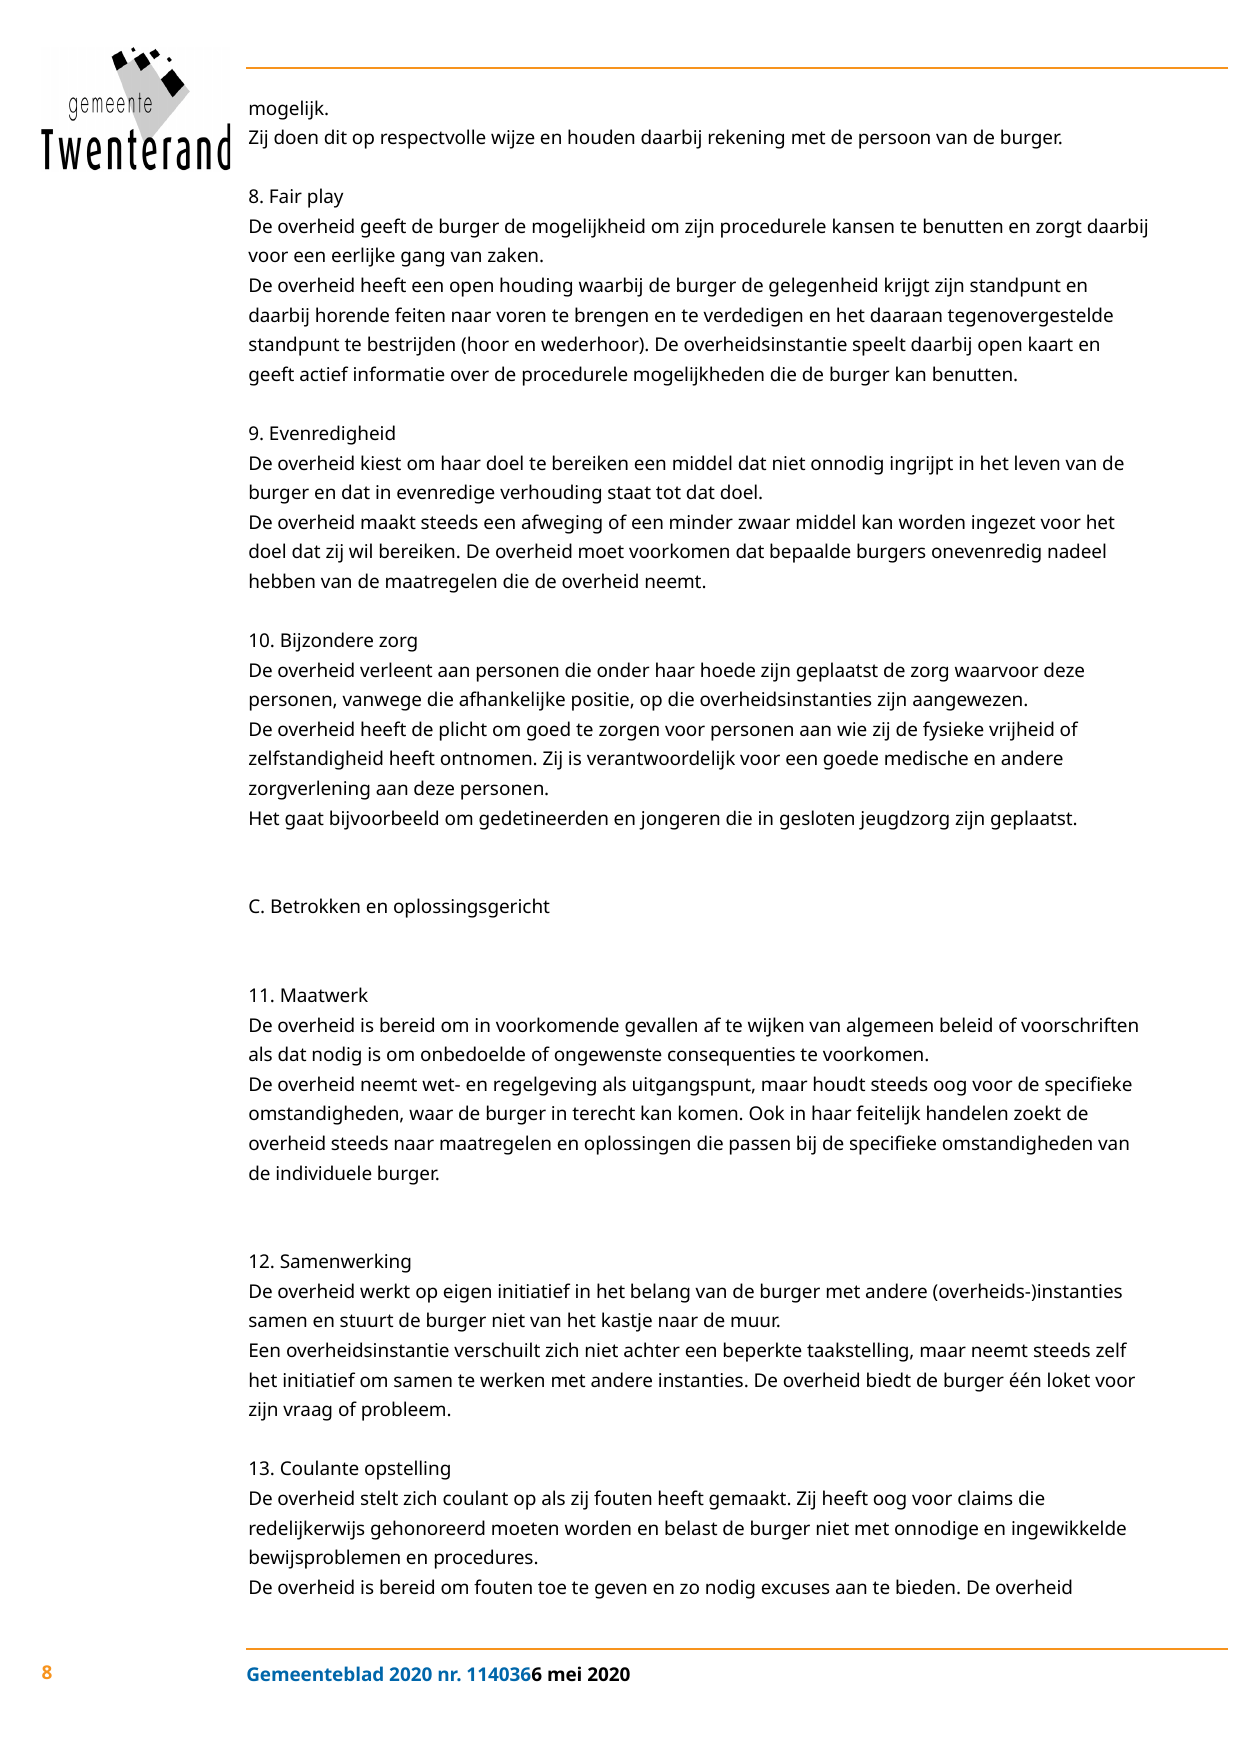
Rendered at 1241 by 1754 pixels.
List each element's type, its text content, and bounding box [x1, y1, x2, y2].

text mogelijk. [248, 95, 1152, 121]
picture [41, 47, 231, 172]
text De overheid stelt zich coulant op als zij fouten heeft gemaakt. Zij heeft oog voor claims die redelijkerwijs gehonoreerd moeten worden en belast de burger niet met onnodige en ingewikkelde bewijsproblemen en procedures. [248, 1485, 1152, 1570]
text De overheid geeft de burger de mogelijkheid om zijn procedurele kansen te benutten en zorgt daarbij voor een eerlijke gang van zaken. [248, 213, 1152, 268]
text 10. Bijzondere zorg [248, 627, 1152, 653]
text C. Betrokken en oplossingsgericht [248, 893, 1152, 919]
text De overheid is bereid om in voorkomende gevallen af te wijken van algemeen beleid of voorschriften als dat nodig is om onbedoelde of ongewenste consequenties te voorkomen. [248, 1012, 1152, 1067]
text De overheid verleent aan personen die onder haar hoede zijn geplaatst de zorg waarvoor deze personen, vanwege die afhankelijke positie, op die overheidsinstanties zijn aangewezen. [248, 657, 1152, 712]
text De overheid werkt op eigen initiatief in het belang van de burger met andere (overheids-)instanties samen en stuurt de burger niet van het kastje naar de muur. [248, 1278, 1152, 1333]
text De overheid maakt steeds een afweging of een minder zwaar middel kan worden ingezet voor het doel dat zij wil bereiken. De overheid moet voorkomen dat bepaalde burgers onevenredig nadeel hebben van de maatregelen die de overheid neemt. [248, 509, 1152, 594]
text De overheid heeft de plicht om goed te zorgen voor personen aan wie zij de fysieke vrijheid of zelfstandigheid heeft ontnomen. Zij is verantwoordelijk voor een goede medische en andere zorgverlening aan deze personen. [248, 716, 1152, 801]
text Zij doen dit op respectvolle wijze en houden daarbij rekening met de persoon van de burger. [248, 124, 1152, 150]
text De overheid neemt wet- en regelgeving als uitgangspunt, maar houdt steeds oog voor de specifieke omstandigheden, waar de burger in terecht kan komen. Ook in haar feitelijk handelen zoekt de overheid steeds naar maatregelen en oplossingen die passen bij de specifieke omstandigheden van de individuele burger. [248, 1071, 1152, 1186]
text 9. Evenredigheid [248, 420, 1152, 446]
text Een overheidsinstantie verschuilt zich niet achter een beperkte taakstelling, maar neemt steeds zelf het initiatief om samen te werken met andere instanties. De overheid biedt de burger één loket voor zijn vraag of probleem. [248, 1337, 1152, 1422]
text De overheid heeft een open houding waarbij de burger de gelegenheid krijgt zijn standpunt en daarbij horende feiten naar voren te brengen en te verdedigen en het daaraan tegenovergestelde standpunt te bestrijden (hoor en wederhoor). De overheidsinstantie speelt daarbij open kaart en geeft actief informatie over de procedurele mogelijkheden die de burger kan benutten. [248, 272, 1152, 387]
text 12. Samenwerking [248, 1248, 1152, 1274]
text 8. Fair play [248, 183, 1152, 209]
text De overheid kiest om haar doel te bereiken een middel dat niet onnodig ingrijpt in het leven van de burger en dat in evenredige verhouding staat tot dat doel. [248, 450, 1152, 505]
text Het gaat bijvoorbeeld om gedetineerden en jongeren die in gesloten jeugdzorg zijn geplaatst. [248, 805, 1152, 831]
text De overheid is bereid om fouten toe te geven en zo nodig excuses aan te bieden. De overheid [248, 1574, 1152, 1600]
text 13. Coulante opstelling [248, 1456, 1152, 1481]
text 11. Maatwerk [248, 982, 1152, 1008]
